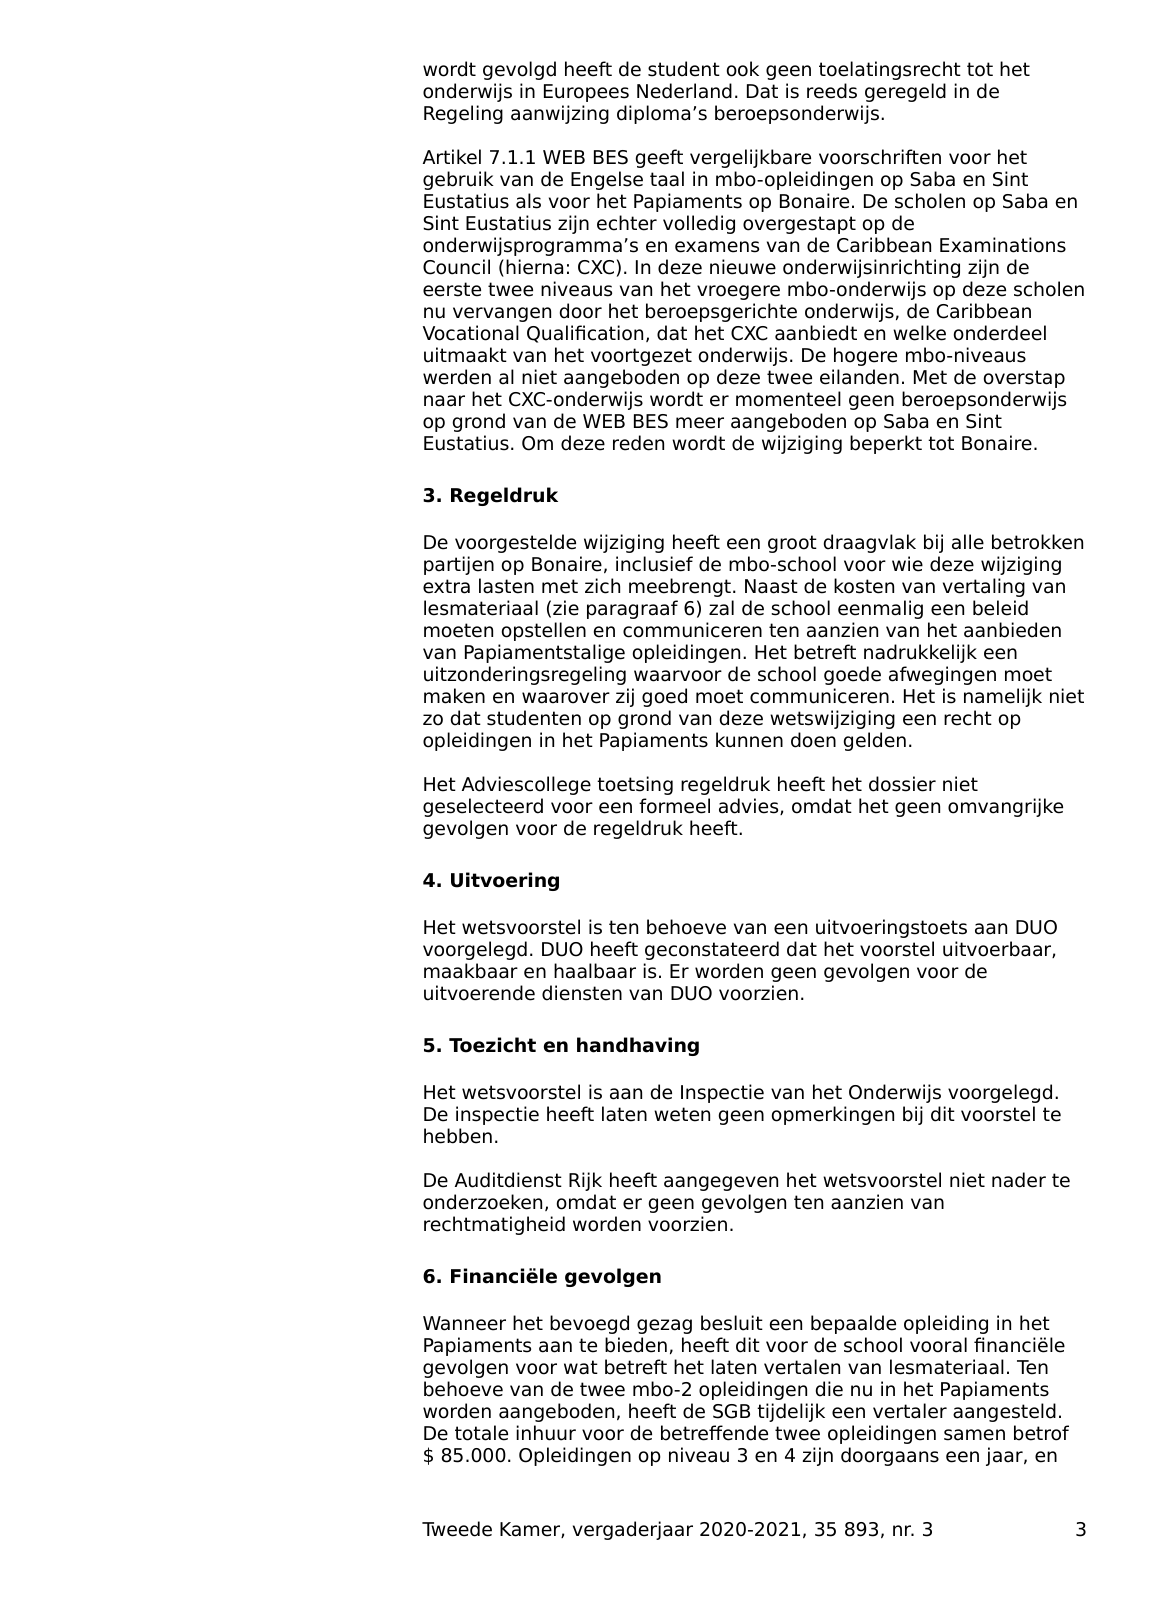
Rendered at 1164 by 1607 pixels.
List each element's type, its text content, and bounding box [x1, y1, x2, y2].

subtitle 6. Financiële gevolgen [422, 1266, 1087, 1288]
text Het Adviescollege toetsing regeldruk heeft het dossier niet geselecteerd voor een formeel advies, omdat het geen omvangrijke gevolgen voor de regeldruk heeft. [422, 774, 1087, 840]
text De voorgestelde wijziging heeft een groot draagvlak bij alle betrokken partijen op Bonaire, inclusief de mbo-school voor wie deze wijziging extra lasten met zich meebrengt. Naast de kosten van vertaling van lesmateriaal (zie paragraaf 6) zal de school eenmalig een beleid moeten opstellen en communiceren ten aanzien van het aanbieden van Papiamentstalige opleidingen. Het betreft nadrukkelijk een uitzonderingsregeling waarvoor de school goede afwegingen moet maken en waarover zij goed moet communiceren. Het is namelijk niet zo dat studenten op grond van deze wetswijziging een recht op opleidingen in het Papiaments kunnen doen gelden. [422, 532, 1087, 752]
subtitle 5. Toezicht en handhaving [422, 1035, 1087, 1057]
text Het wetsvoorstel is aan de Inspectie van het Onderwijs voorgelegd. De inspectie heeft laten weten geen opmerkingen bij dit voorstel te hebben. [422, 1082, 1087, 1148]
text De Auditdienst Rijk heeft aangegeven het wetsvoorstel niet nader te onderzoeken, omdat er geen gevolgen ten aanzien van rechtmatigheid worden voorzien. [422, 1170, 1087, 1236]
text Artikel 7.1.1 WEB BES geeft vergelijkbare voorschriften voor het gebruik van de Engelse taal in mbo-opleidingen op Saba en Sint Eustatius als voor het Papiaments op Bonaire. De scholen op Saba en Sint Eustatius zijn echter volledig overgestapt op de onderwijsprogramma’s en examens van de Caribbean Examinations Council (hierna: CXC). In deze nieuwe onderwijsinrichting zijn de eerste twee niveaus van het vroegere mbo-onderwijs op deze scholen nu vervangen door het beroepsgerichte onderwijs, de Caribbean Vocational Qualification, dat het CXC aanbiedt en welke onderdeel uitmaakt van het voortgezet onderwijs. De hogere mbo-niveaus werden al niet aangeboden op deze twee eilanden. Met de overstap naar het CXC-onderwijs wordt er momenteel geen beroepsonderwijs op grond van de WEB BES meer aangeboden op Saba en Sint Eustatius. Om deze reden wordt de wijziging beperkt tot Bonaire. [422, 147, 1087, 455]
text wordt gevolgd heeft de student ook geen toelatingsrecht tot het onderwijs in Europees Nederland. Dat is reeds geregeld in de Regeling aanwijzing diploma’s beroepsonderwijs. [422, 59, 1087, 125]
subtitle 4. Uitvoering [422, 870, 1087, 892]
subtitle 3. Regeldruk [422, 485, 1087, 507]
text Het wetsvoorstel is ten behoeve van een uitvoeringstoets aan DUO voorgelegd. DUO heeft geconstateerd dat het voorstel uitvoerbaar, maakbaar en haalbaar is. Er worden geen gevolgen voor de uitvoerende diensten van DUO voorzien. [422, 917, 1087, 1005]
text Wanneer het bevoegd gezag besluit een bepaalde opleiding in het Papiaments aan te bieden, heeft dit voor de school vooral financiële gevolgen voor wat betreft het laten vertalen van lesmateriaal. Ten behoeve van de twee mbo-2 opleidingen die nu in het Papiaments worden aangeboden, heeft de SGB tijdelijk een vertaler aangesteld. De totale inhuur voor de betreffende twee opleidingen samen betrof $ 85.000. Opleidingen op niveau 3 en 4 zijn doorgaans een jaar, en [422, 1313, 1087, 1467]
